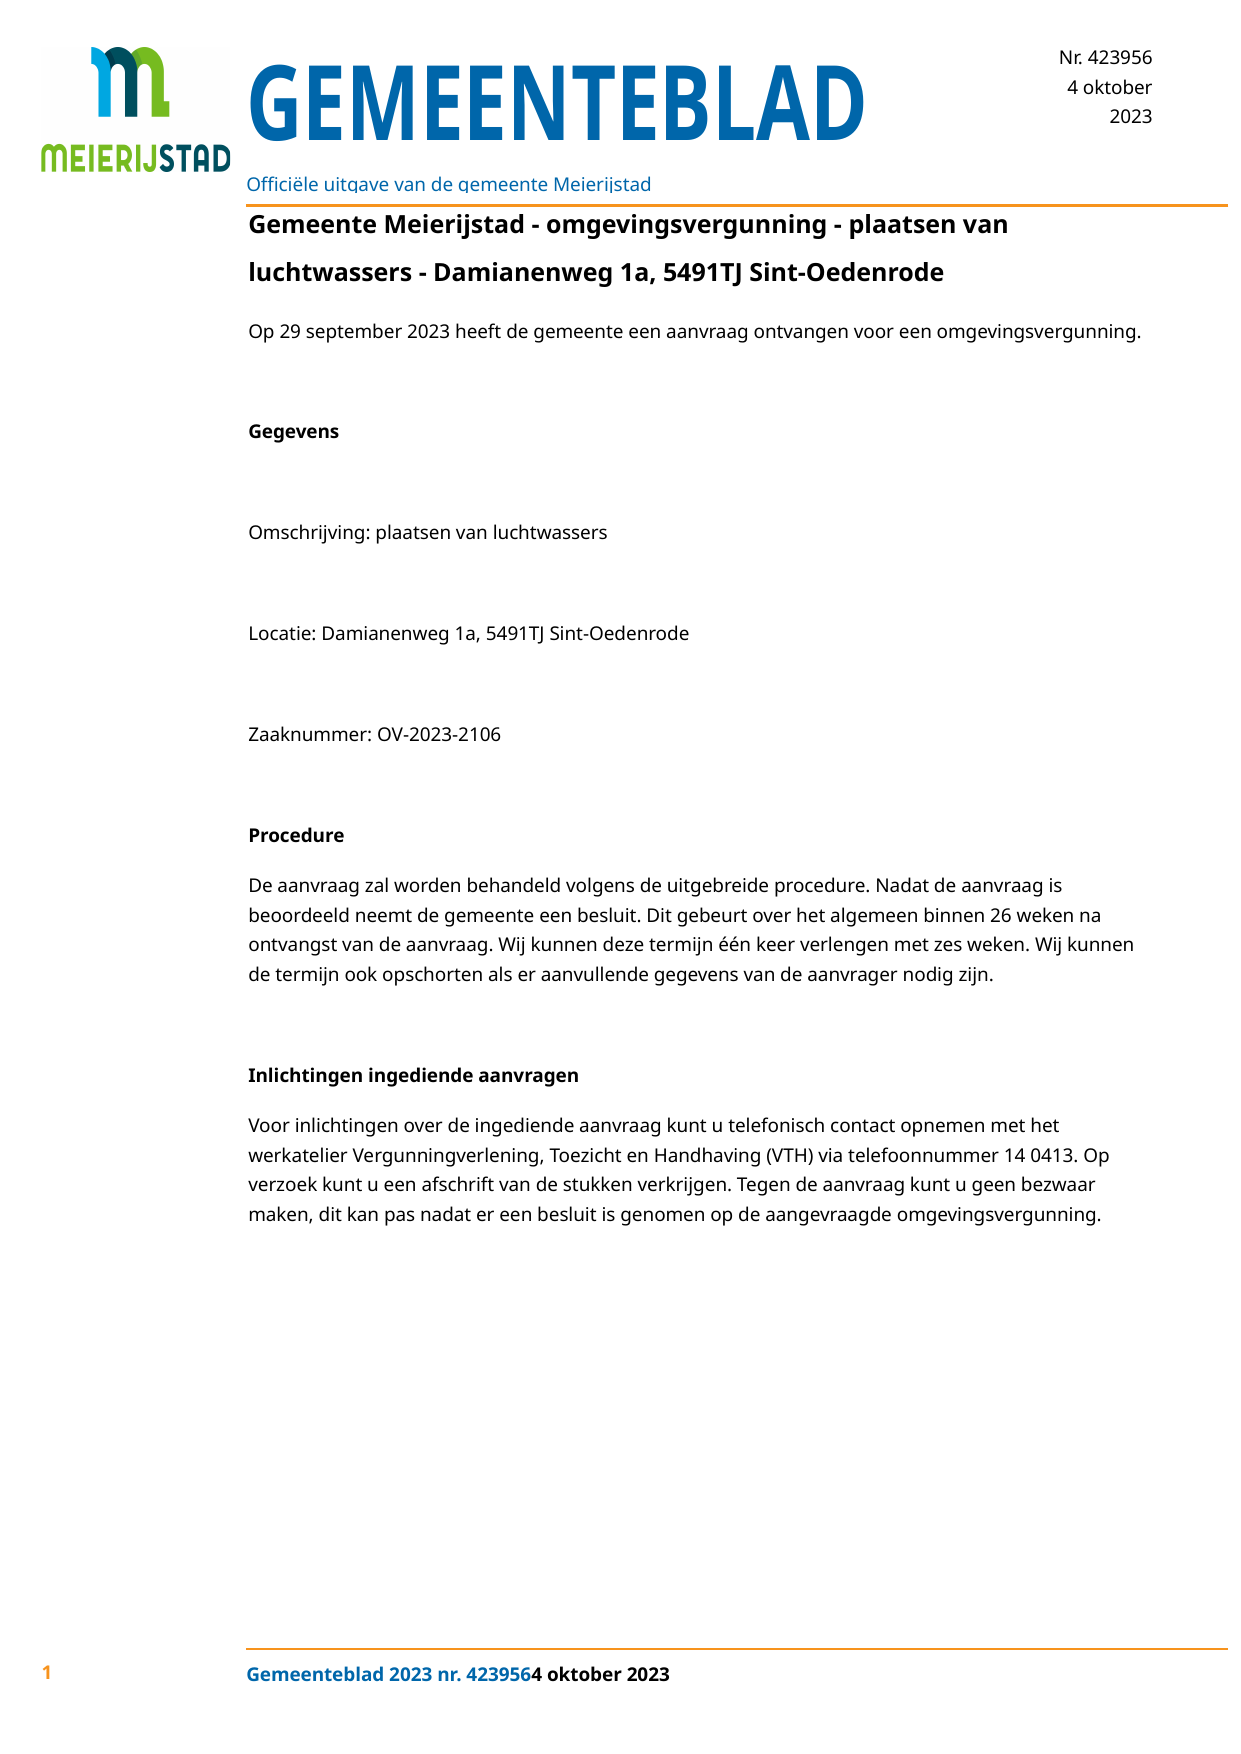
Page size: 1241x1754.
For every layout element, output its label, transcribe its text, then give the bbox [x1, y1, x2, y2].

text Op 29 september 2023 heeft de gemeente een aanvraag ontvangen voor een omgevingsvergunning. [248, 318, 1152, 344]
text Zaaknummer: OV-2023-2106 [248, 721, 1152, 747]
text Gemeente Meierijstad - omgevingsvergunning - plaatsen van luchtwassers - Damianenweg 1a, 5491TJ Sint-Oedenrode [248, 207, 1152, 288]
text Gegevens [248, 419, 1152, 444]
text De aanvraag zal worden behandeld volgens de uitgebreide procedure. Nadat de aanvraag is beoordeeld neemt de gemeente een besluit. Dit gebeurt over het algemeen binnen 26 weken na ontvangst van de aanvraag. Wij kunnen deze termijn één keer verlengen met zes weken. Wij kunnen de termijn ook opschorten als er aanvullende gegevens van de aanvrager nodig zijn. [248, 872, 1152, 987]
text Inlichtingen ingediende aanvragen [248, 1062, 1152, 1088]
text Procedure [248, 822, 1152, 848]
picture [41, 47, 231, 172]
text Locatie: Damianenweg 1a, 5491TJ Sint-Oedenrode [248, 620, 1152, 646]
text Omschrijving: plaatsen van luchtwassers [248, 519, 1152, 545]
text Voor inlichtingen over de ingediende aanvraag kunt u telefonisch contact opnemen met het werkatelier Vergunningverlening, Toezicht en Handhaving (VTH) via telefoonnummer 14 0413. Op verzoek kunt u een afschrift van de stukken verkrijgen. Tegen de aanvraag kunt u geen bezwaar maken, dit kan pas nadat er een besluit is genomen op de aangevraagde omgevingsvergunning. [248, 1112, 1152, 1227]
